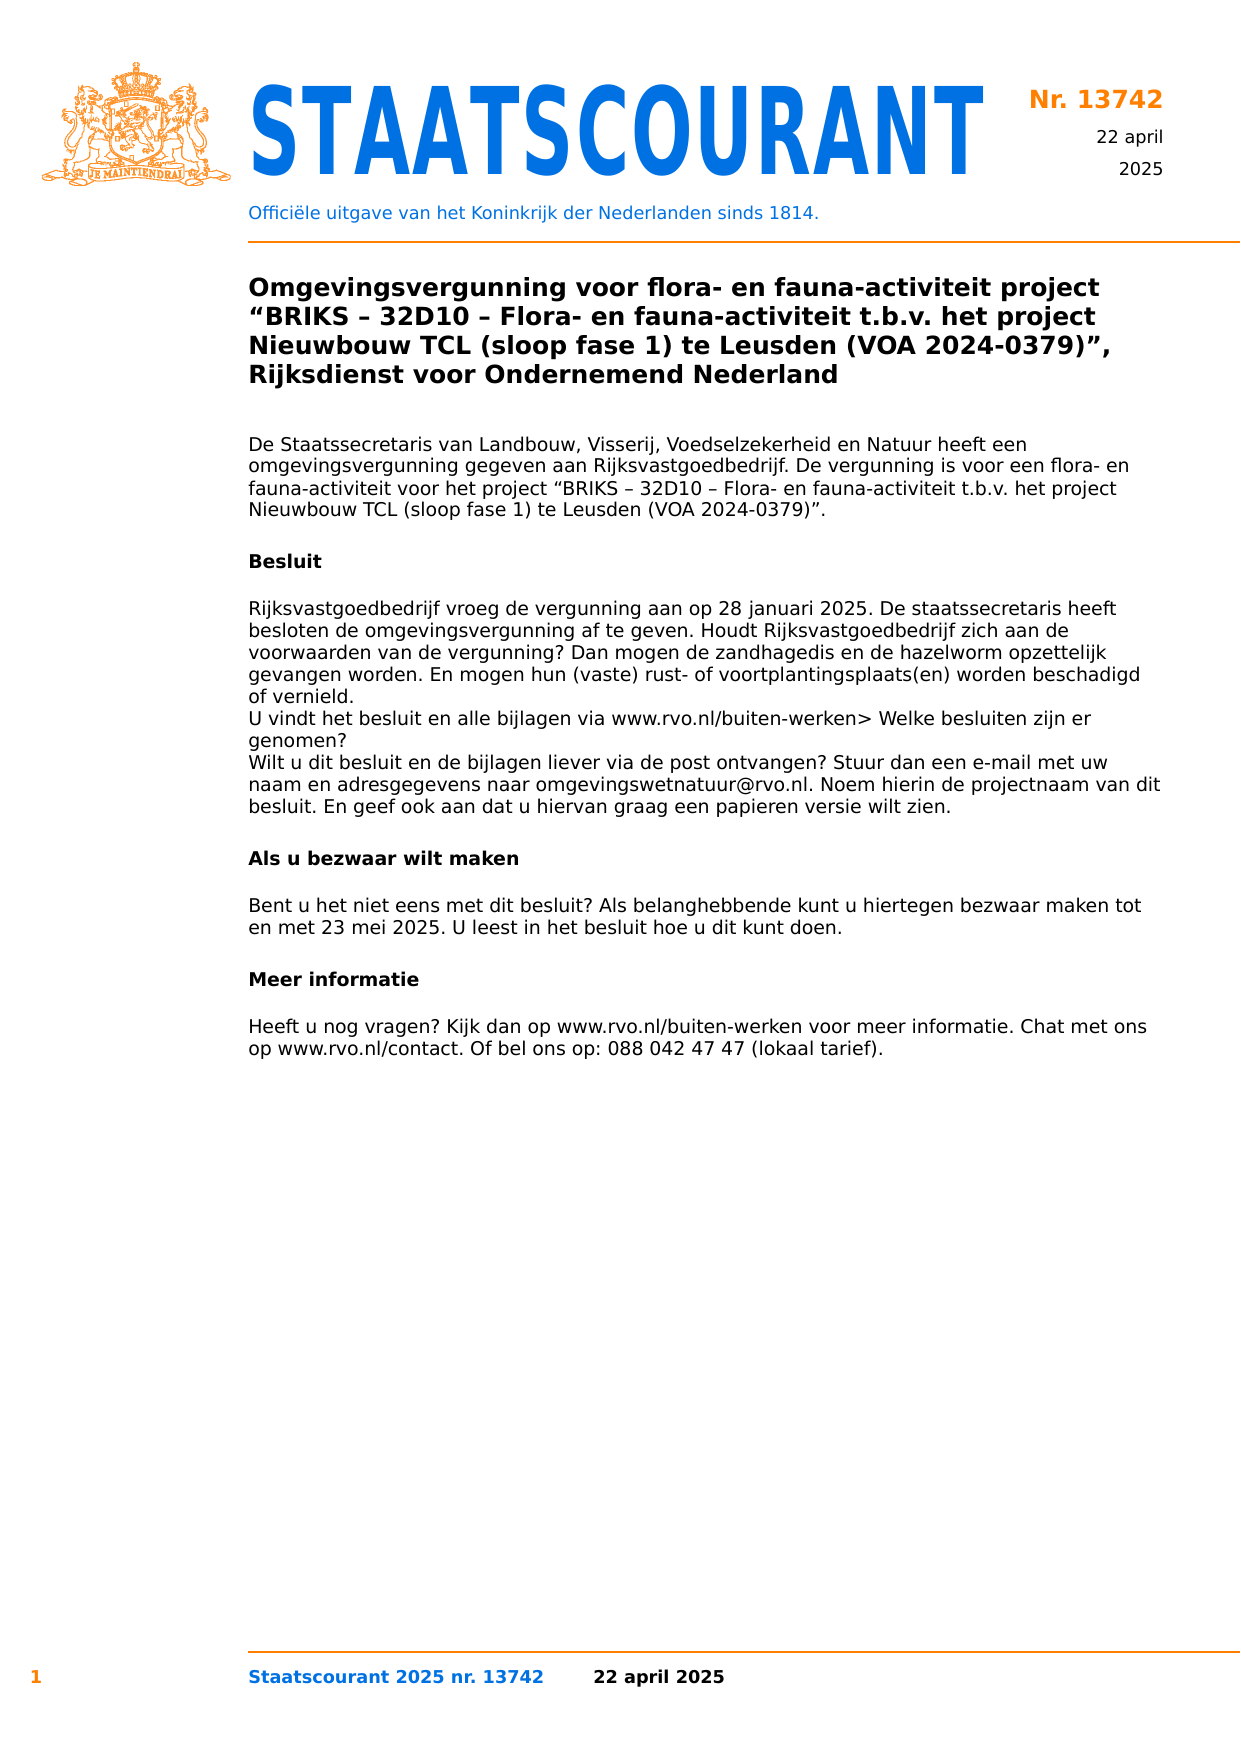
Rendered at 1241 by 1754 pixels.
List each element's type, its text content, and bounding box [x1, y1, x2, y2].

subtitle Omgevingsvergunning voor flora- en fauna-activiteit project “BRIKS – 32D10 – Flora- en fauna-activiteit t.b.v. het project Nieuwbouw TCL (sloop fase 1) te Leusden (VOA 2024-0379)”, Rijksdienst voor Ondernemend Nederland [248, 273, 1163, 390]
table_header Nr. 13742 [998, 62, 1240, 121]
table_header STAATSCOURANT [248, 62, 998, 203]
subtitle Besluit [248, 551, 1163, 573]
text U vindt het besluit en alle bijlagen via www.rvo.nl/buiten-werken> Welke besluiten zijn er genomen? [248, 708, 1163, 752]
text Rijksvastgoedbedrijf vroeg de vergunning aan op 28 januari 2025. De staatssecretaris heeft besloten de omgevingsvergunning af te geven. Houdt Rijksvastgoedbedrijf zich aan de voorwaarden van de vergunning? Dan mogen de zandhagedis en de hazelworm opzettelijk gevangen worden. En mogen hun (vaste) rust- of voortplantingsplaats(en) worden beschadigd of vernield. [248, 598, 1163, 708]
text Bent u het niet eens met dit besluit? Als belanghebbende kunt u hiertegen bezwaar maken tot en met 23 mei 2025. U leest in het besluit hoe u dit kunt doen. [248, 895, 1163, 939]
text Heeft u nog vragen? Kijk dan op www.rvo.nl/buiten-werken voor meer informatie. Chat met ons op www.rvo.nl/contact. Of bel ons op: 088 042 47 47 (lokaal tarief). [248, 1016, 1163, 1060]
table_cell Officiële uitgave van het Koninkrijk der Nederlanden sinds 1814. [248, 203, 1240, 241]
table_header [25, 62, 248, 241]
table_cell 22 april [998, 121, 1240, 153]
text De Staatssecretaris van Landbouw, Visserij, Voedselzekerheid en Natuur heeft een omgevingsvergunning gegeven aan Rijksvastgoedbedrijf. De vergunning is voor een flora- en fauna-activiteit voor het project “BRIKS – 32D10 – Flora- en fauna-activiteit t.b.v. het project Nieuwbouw TCL (sloop fase 1) te Leusden (VOA 2024-0379)”. [248, 433, 1163, 521]
picture [41, 62, 231, 186]
text Wilt u dit besluit en de bijlagen liever via de post ontvangen? Stuur dan een e-mail met uw naam en adresgegevens naar omgevingswetnatuur@rvo.nl. Noem hierin de projectnaam van dit besluit. En geef ook aan dat u hiervan graag een papieren versie wilt zien. [248, 752, 1163, 818]
table_cell 2025 [998, 153, 1240, 203]
subtitle Meer informatie [248, 969, 1163, 991]
subtitle Als u bezwaar wilt maken [248, 848, 1163, 870]
